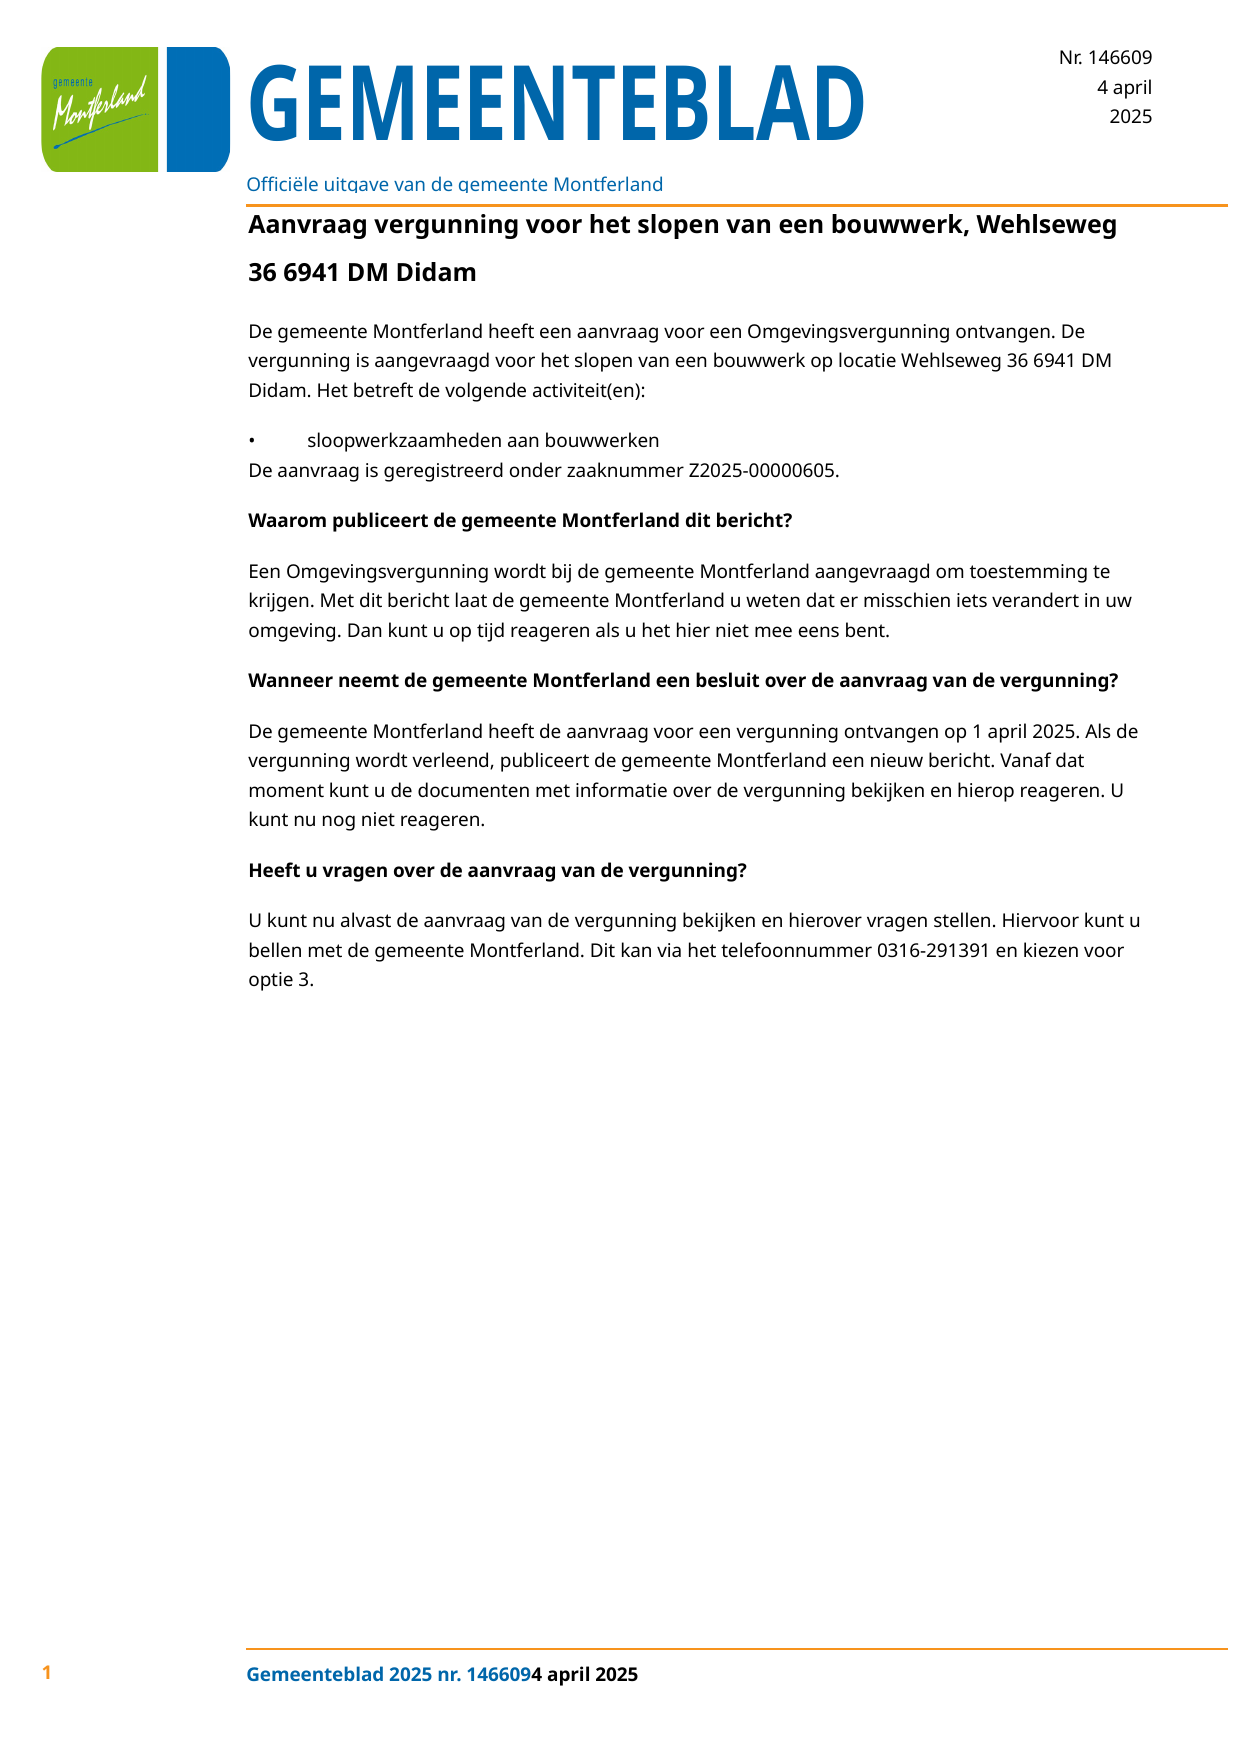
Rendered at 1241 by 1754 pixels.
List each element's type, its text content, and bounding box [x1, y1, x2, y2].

picture [41, 47, 231, 172]
text De gemeente Montferland heeft een aanvraag voor een Omgevingsvergunning ontvangen. De vergunning is aangevraagd voor het slopen van een bouwwerk op locatie Wehlseweg 36 6941 DM Didam. Het betreft de volgende activiteit(en): [248, 318, 1152, 403]
text U kunt nu alvast de aanvraag van de vergunning bekijken en hierover vragen stellen. Hiervoor kunt u bellen met de gemeente Montferland. Dit kan via het telefoonnummer 0316-291391 en kiezen voor optie 3. [248, 907, 1152, 992]
text Aanvraag vergunning voor het slopen van een bouwwerk, Wehlseweg 36 6941 DM Didam [248, 207, 1152, 288]
text Een Omgevingsvergunning wordt bij de gemeente Montferland aangevraagd om toestemming te krijgen. Met dit bericht laat de gemeente Montferland u weten dat er misschien iets verandert in uw omgeving. Dan kunt u op tijd reageren als u het hier niet mee eens bent. [248, 558, 1152, 643]
text De gemeente Montferland heeft de aanvraag voor een vergunning ontvangen op 1 april 2025. Als de vergunning wordt verleend, publiceert de gemeente Montferland een nieuw bericht. Vanaf dat moment kunt u de documenten met informatie over de vergunning bekijken en hierop reageren. U kunt nu nog niet reageren. [248, 718, 1152, 832]
text Heeft u vragen over de aanvraag van de vergunning? [248, 857, 1152, 883]
list sloopwerkzaamheden aan bouwwerken [248, 427, 1152, 453]
text De aanvraag is geregistreerd onder zaaknummer Z2025-00000605. [248, 457, 1152, 483]
text Waarom publiceert de gemeente Montferland dit bericht? [248, 507, 1152, 533]
text Wanneer neemt de gemeente Montferland een besluit over de aanvraag van de vergunning? [248, 667, 1152, 693]
